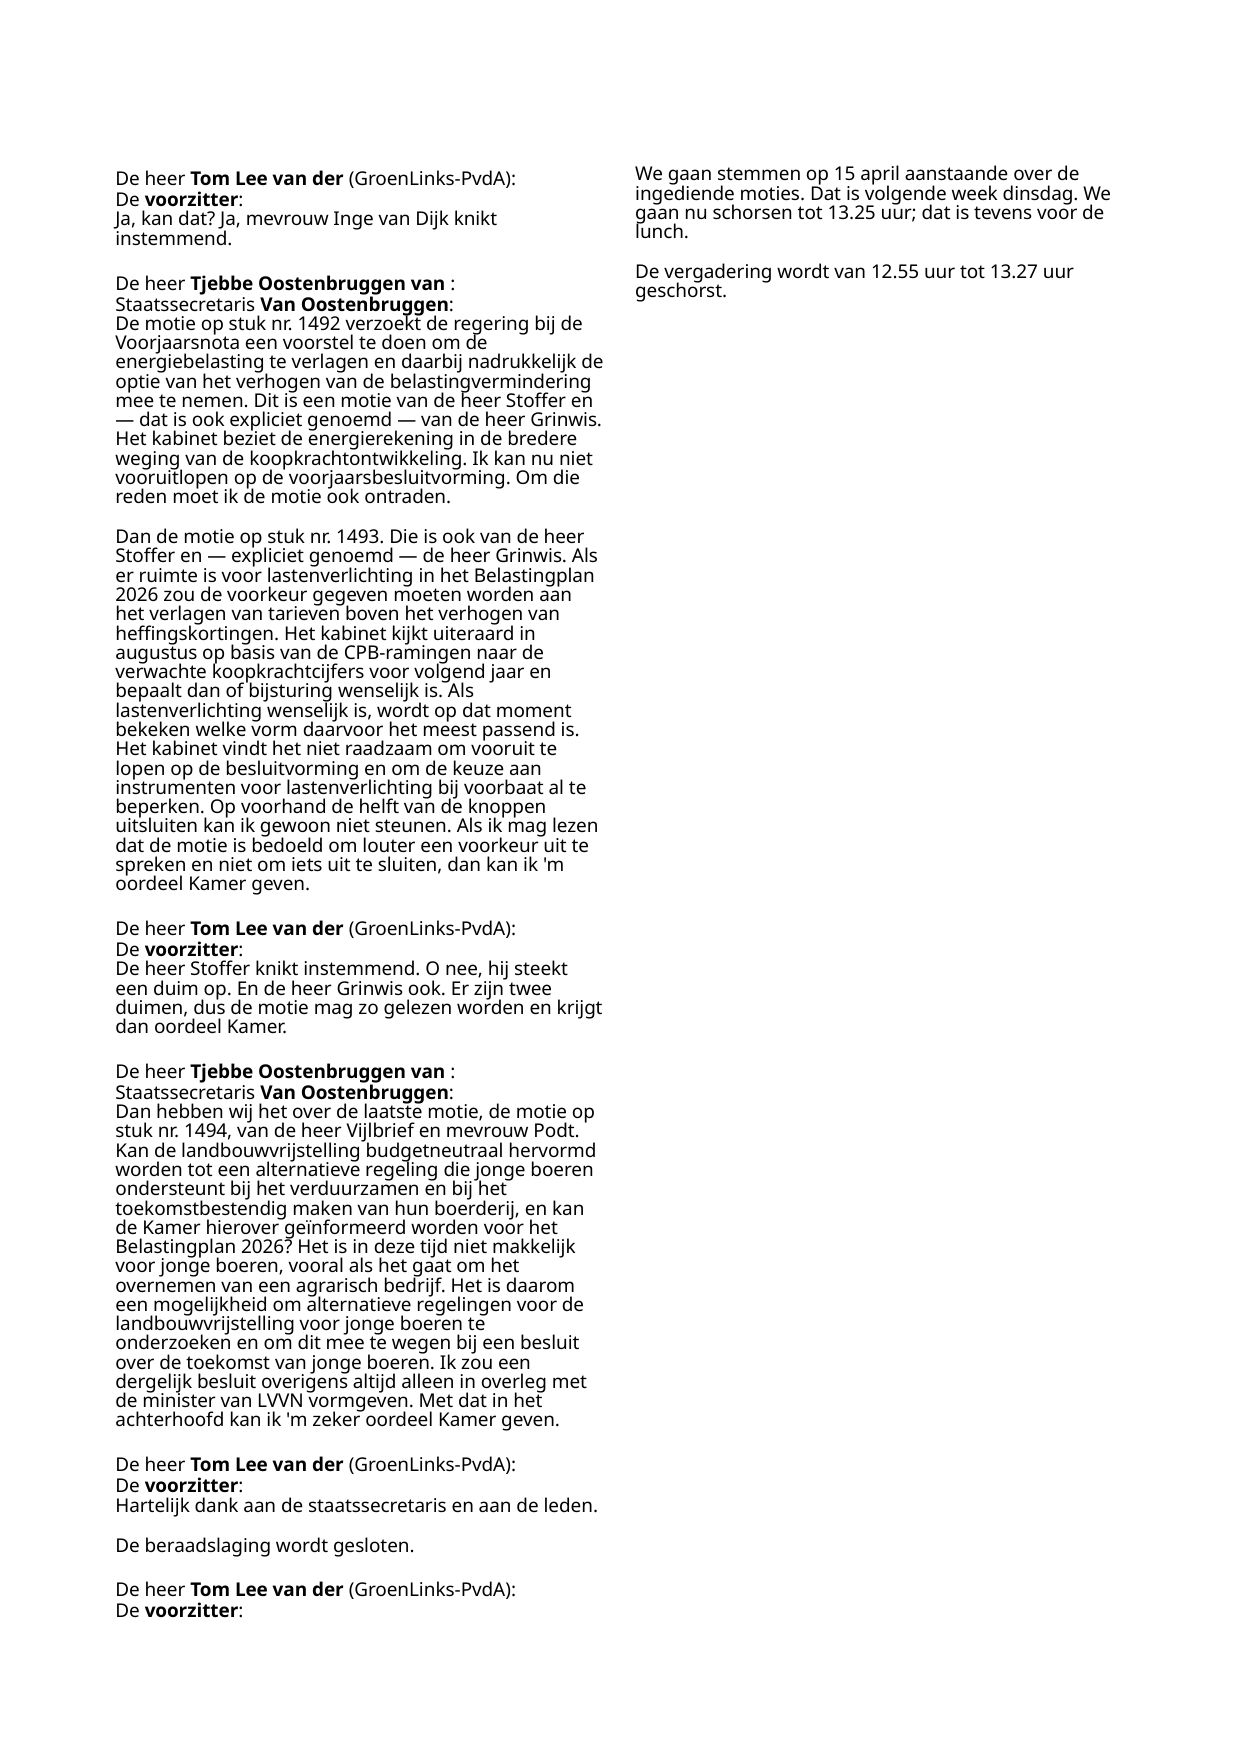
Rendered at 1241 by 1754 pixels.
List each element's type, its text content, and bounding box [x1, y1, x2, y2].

text Ja, kan dat? Ja, mevrouw Inge van Dijk knikt instemmend. [115, 210, 605, 249]
text De motie op stuk nr. 1492 verzoekt de regering bij de Voorjaarsnota een voorstel te doen om de energiebelasting te verlagen en daarbij nadrukkelijk de optie van het verhogen van de belastingvermindering mee te nemen. Dit is een motie van de heer Stoffer en — dat is ook expliciet genoemd — van de heer Grinwis. Het kabinet beziet de energierekening in de bredere weging van de koopkrachtontwikkeling. Ik kan nu niet vooruitlopen op de voorjaarsbesluitvorming. Om die reden moet ik de motie ook ontraden. [115, 315, 605, 507]
text De voorzitter: [115, 1477, 605, 1497]
text De beraadslaging wordt gesloten. [115, 1537, 605, 1556]
text De heer Tom Lee van der (GroenLinks-PvdA): [115, 1452, 605, 1477]
text De voorzitter: [115, 941, 605, 960]
text De voorzitter: [115, 1602, 605, 1622]
text Staatssecretaris Van Oostenbruggen: [115, 296, 605, 315]
text We gaan stemmen op 15 april aanstaande over de ingediende moties. Dat is volgende week dinsdag. We gaan nu schorsen tot 13.25 uur; dat is tevens voor de lunch. [635, 165, 1125, 242]
text Staatssecretaris Van Oostenbruggen: [115, 1084, 605, 1103]
text Dan de motie op stuk nr. 1493. Die is ook van de heer Stoffer en — expliciet genoemd — de heer Grinwis. Als er ruimte is voor lastenverlichting in het Belastingplan 2026 zou de voorkeur gegeven moeten worden aan het verlagen van tarieven boven het verhogen van heffingskortingen. Het kabinet kijkt uiteraard in augustus op basis van de CPB-ramingen naar de verwachte koopkrachtcijfers voor volgend jaar en bepaalt dan of bijsturing wenselijk is. Als lastenverlichting wenselijk is, wordt op dat moment bekeken welke vorm daarvoor het meest passend is. Het kabinet vindt het niet raadzaam om vooruit te lopen op de besluitvorming en om de keuze aan instrumenten voor lastenverlichting bij voorbaat al te beperken. Op voorhand de helft van de knoppen uitsluiten kan ik gewoon niet steunen. Als ik mag lezen dat de motie is bedoeld om louter een voorkeur uit te spreken en niet om iets uit te sluiten, dan kan ik 'm oordeel Kamer geven. [115, 528, 605, 894]
text De voorzitter: [115, 191, 605, 210]
text Hartelijk dank aan de staatssecretaris en aan de leden. [115, 1497, 605, 1516]
text De heer Tom Lee van der (GroenLinks-PvdA): [115, 165, 605, 191]
text De vergadering wordt van 12.55 uur tot 13.27 uur geschorst. [635, 263, 1125, 302]
text De heer Tom Lee van der (GroenLinks-PvdA): [115, 1577, 605, 1602]
text De heer Stoffer knikt instemmend. O nee, hij steekt een duim op. En de heer Grinwis ook. Er zijn twee duimen, dus de motie mag zo gelezen worden en krijgt dan oordeel Kamer. [115, 960, 605, 1037]
text Dan hebben wij het over de laatste motie, de motie op stuk nr. 1494, van de heer Vijlbrief en mevrouw Podt. Kan de landbouwvrijstelling budgetneutraal hervormd worden tot een alternatieve regeling die jonge boeren ondersteunt bij het verduurzamen en bij het toekomstbestendig maken van hun boerderij, en kan de Kamer hierover geïnformeerd worden voor het Belastingplan 2026? Het is in deze tijd niet makkelijk voor jonge boeren, vooral als het gaat om het overnemen van een agrarisch bedrijf. Het is daarom een mogelijkheid om alternatieve regelingen voor de landbouwvrijstelling voor jonge boeren te onderzoeken en om dit mee te wegen bij een besluit over de toekomst van jonge boeren. Ik zou een dergelijk besluit overigens altijd alleen in overleg met de minister van LVVN vormgeven. Met dat in het achterhoofd kan ik 'm zeker oordeel Kamer geven. [115, 1103, 605, 1431]
text De heer Tjebbe Oostenbruggen van : [115, 1058, 605, 1084]
text De heer Tjebbe Oostenbruggen van : [115, 270, 605, 296]
text De heer Tom Lee van der (GroenLinks-PvdA): [115, 915, 605, 941]
